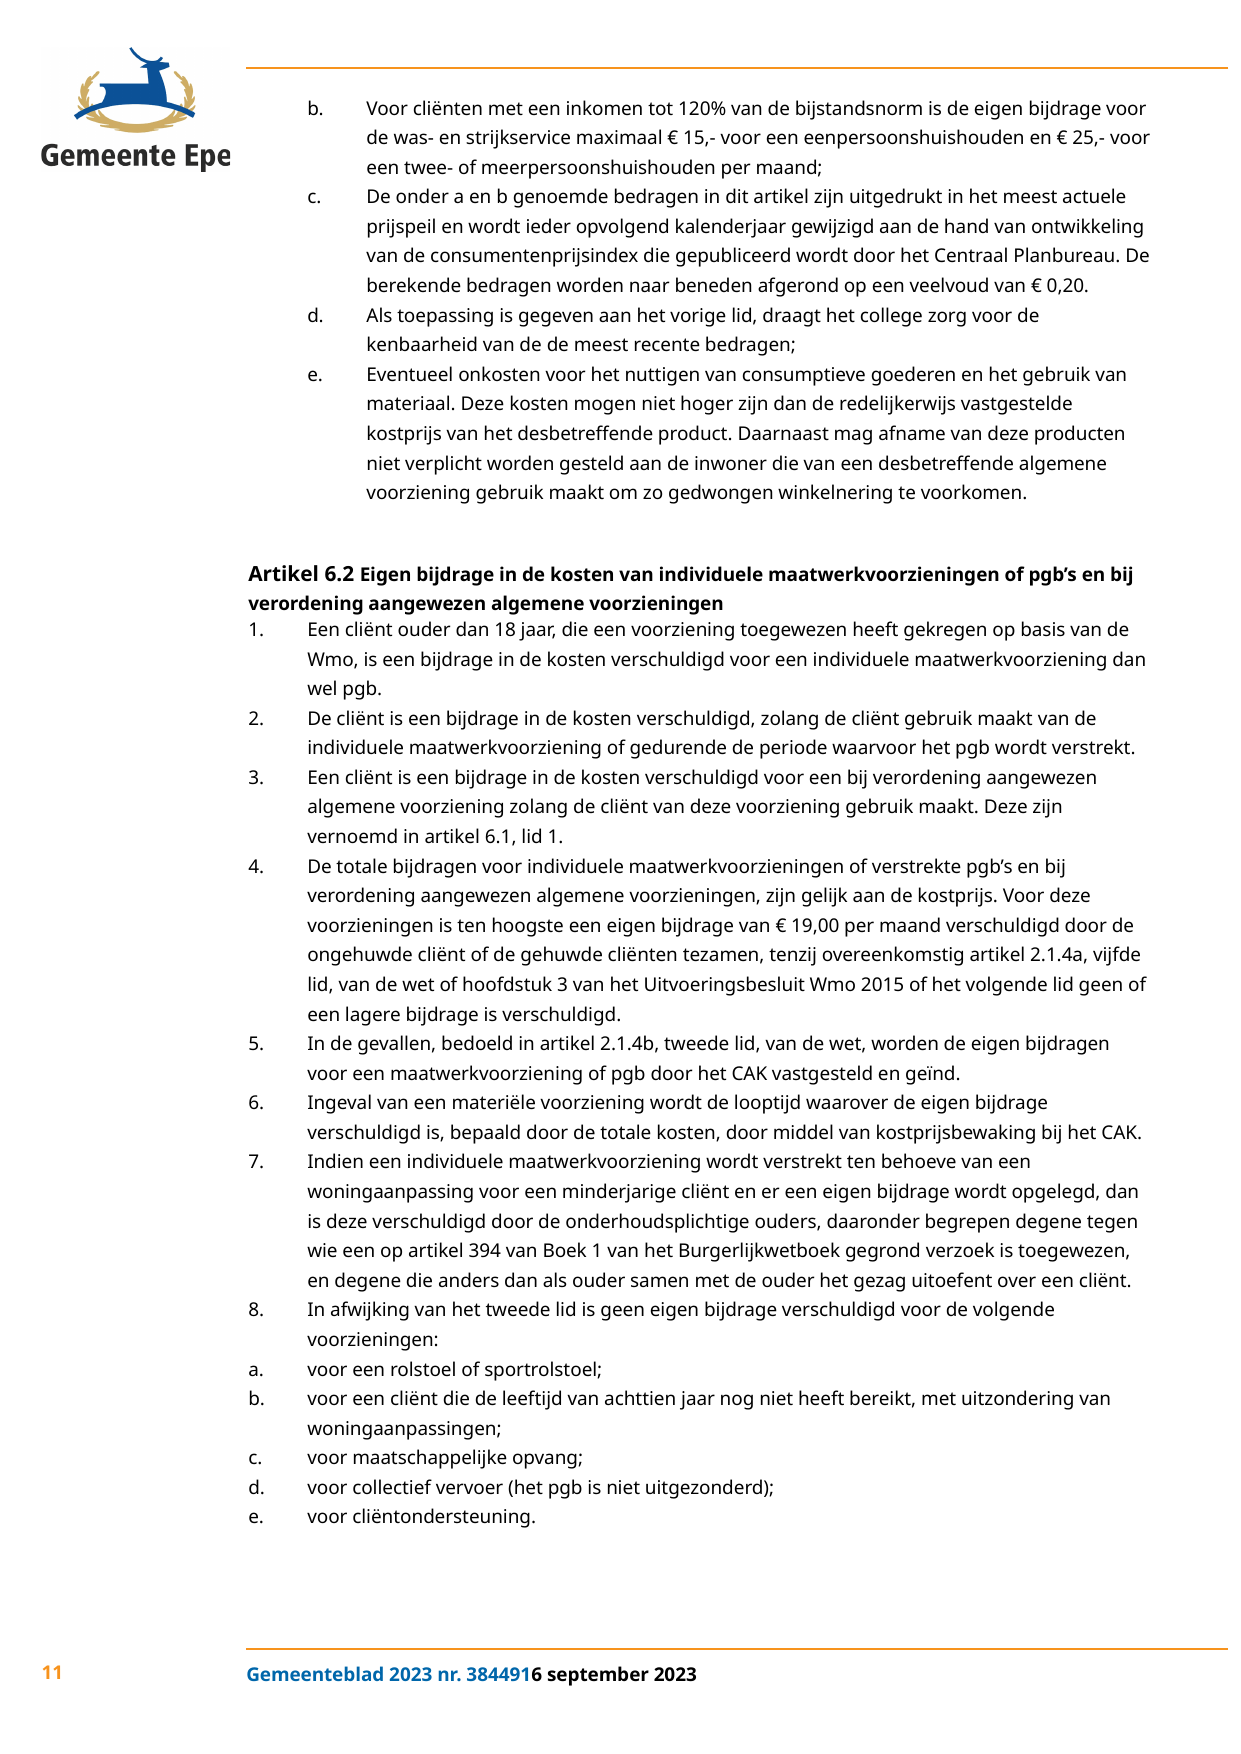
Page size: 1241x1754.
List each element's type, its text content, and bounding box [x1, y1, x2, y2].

list voor maatschappelijke opvang; [248, 1444, 1152, 1470]
list Een cliënt is een bijdrage in de kosten verschuldigd voor een bij verordening aangewezen algemene voorziening zolang de cliënt van deze voorziening gebruik maakt. Deze zijn vernoemd in artikel 6.1, lid 1. [248, 764, 1152, 849]
list De cliënt is een bijdrage in de kosten verschuldigd, zolang de cliënt gebruik maakt van de individuele maatwerkvoorziening of gedurende de periode waarvoor het pgb wordt verstrekt. [248, 705, 1152, 760]
list voor een rolstoel of sportrolstoel; [248, 1356, 1152, 1382]
list In afwijking van het tweede lid is geen eigen bijdrage verschuldigd voor de volgende voorzieningen: [248, 1297, 1152, 1352]
list De onder a en b genoemde bedragen in dit artikel zijn uitgedrukt in het meest actuele prijspeil en wordt ieder opvolgend kalenderjaar gewijzigd aan de hand van ontwikkeling van de consumentenprijsindex die gepubliceerd wordt door het Centraal Planbureau. De berekende bedragen worden naar beneden afgerond op een veelvoud van € 0,20. [307, 183, 1152, 298]
list Eventueel onkosten voor het nuttigen van consumptieve goederen en het gebruik van materiaal. Deze kosten mogen niet hoger zijn dan de redelijkerwijs vastgestelde kostprijs van het desbetreffende product. Daarnaast mag afname van deze producten niet verplicht worden gesteld aan de inwoner die van een desbetreffende algemene voorziening gebruik maakt om zo gedwongen winkelnering te voorkomen. [307, 361, 1152, 505]
list Een cliënt ouder dan 18 jaar, die een voorziening toegewezen heeft gekregen op basis van de Wmo, is een bijdrage in de kosten verschuldigd voor een individuele maatwerkvoorziening dan wel pgb. [248, 616, 1152, 701]
list Als toepassing is gegeven aan het vorige lid, draagt het college zorg voor de kenbaarheid van de de meest recente bedragen; [307, 302, 1152, 357]
picture [41, 47, 231, 172]
list Indien een individuele maatwerkvoorziening wordt verstrekt ten behoeve van een woningaanpassing voor een minderjarige cliënt en er een eigen bijdrage wordt opgelegd, dan is deze verschuldigd door de onderhoudsplichtige ouders, daaronder begrepen degene tegen wie een op artikel 394 van Boek 1 van het Burgerlijkwetboek gegrond verzoek is toegewezen, en degene die anders dan als ouder samen met de ouder het gezag uitoefent over een cliënt. [248, 1149, 1152, 1293]
list De totale bijdragen voor individuele maatwerkvoorzieningen of verstrekte pgb’s en bij verordening aangewezen algemene voorzieningen, zijn gelijk aan de kostprijs. Voor deze voorzieningen is ten hoogste een eigen bijdrage van € 19,00 per maand verschuldigd door de ongehuwde cliënt of de gehuwde cliënten tezamen, tenzij overeenkomstig artikel 2.1.4a, vijfde lid, van de wet of hoofdstuk 3 van het Uitvoeringsbesluit Wmo 2015 of het volgende lid geen of een lagere bijdrage is verschuldigd. [248, 853, 1152, 1027]
list In de gevallen, bedoeld in artikel 2.1.4b, tweede lid, van de wet, worden de eigen bijdragen voor een maatwerkvoorziening of pgb door het CAK vastgesteld en geïnd. [248, 1030, 1152, 1086]
list Ingeval van een materiële voorziening wordt de looptijd waarover de eigen bijdrage verschuldigd is, bepaald door de totale kosten, door middel van kostprijsbewaking bij het CAK. [248, 1089, 1152, 1145]
text Artikel 6.2 Eigen bijdrage in de kosten van individuele maatwerkvoorzieningen of pgb’s en bij verordening aangewezen algemene voorzieningen [248, 559, 1152, 616]
list voor cliëntondersteuning. [248, 1504, 1152, 1529]
list voor een cliënt die de leeftijd van achttien jaar nog niet heeft bereikt, met uitzondering van woningaanpassingen; [248, 1385, 1152, 1441]
list voor collectief vervoer (het pgb is niet uitgezonderd); [248, 1474, 1152, 1500]
list Voor cliënten met een inkomen tot 120% van de bijstandsnorm is de eigen bijdrage voor de was- en strijkservice maximaal € 15,- voor een eenpersoonshuishouden en € 25,- voor een twee- of meerpersoonshuishouden per maand; [307, 95, 1152, 180]
